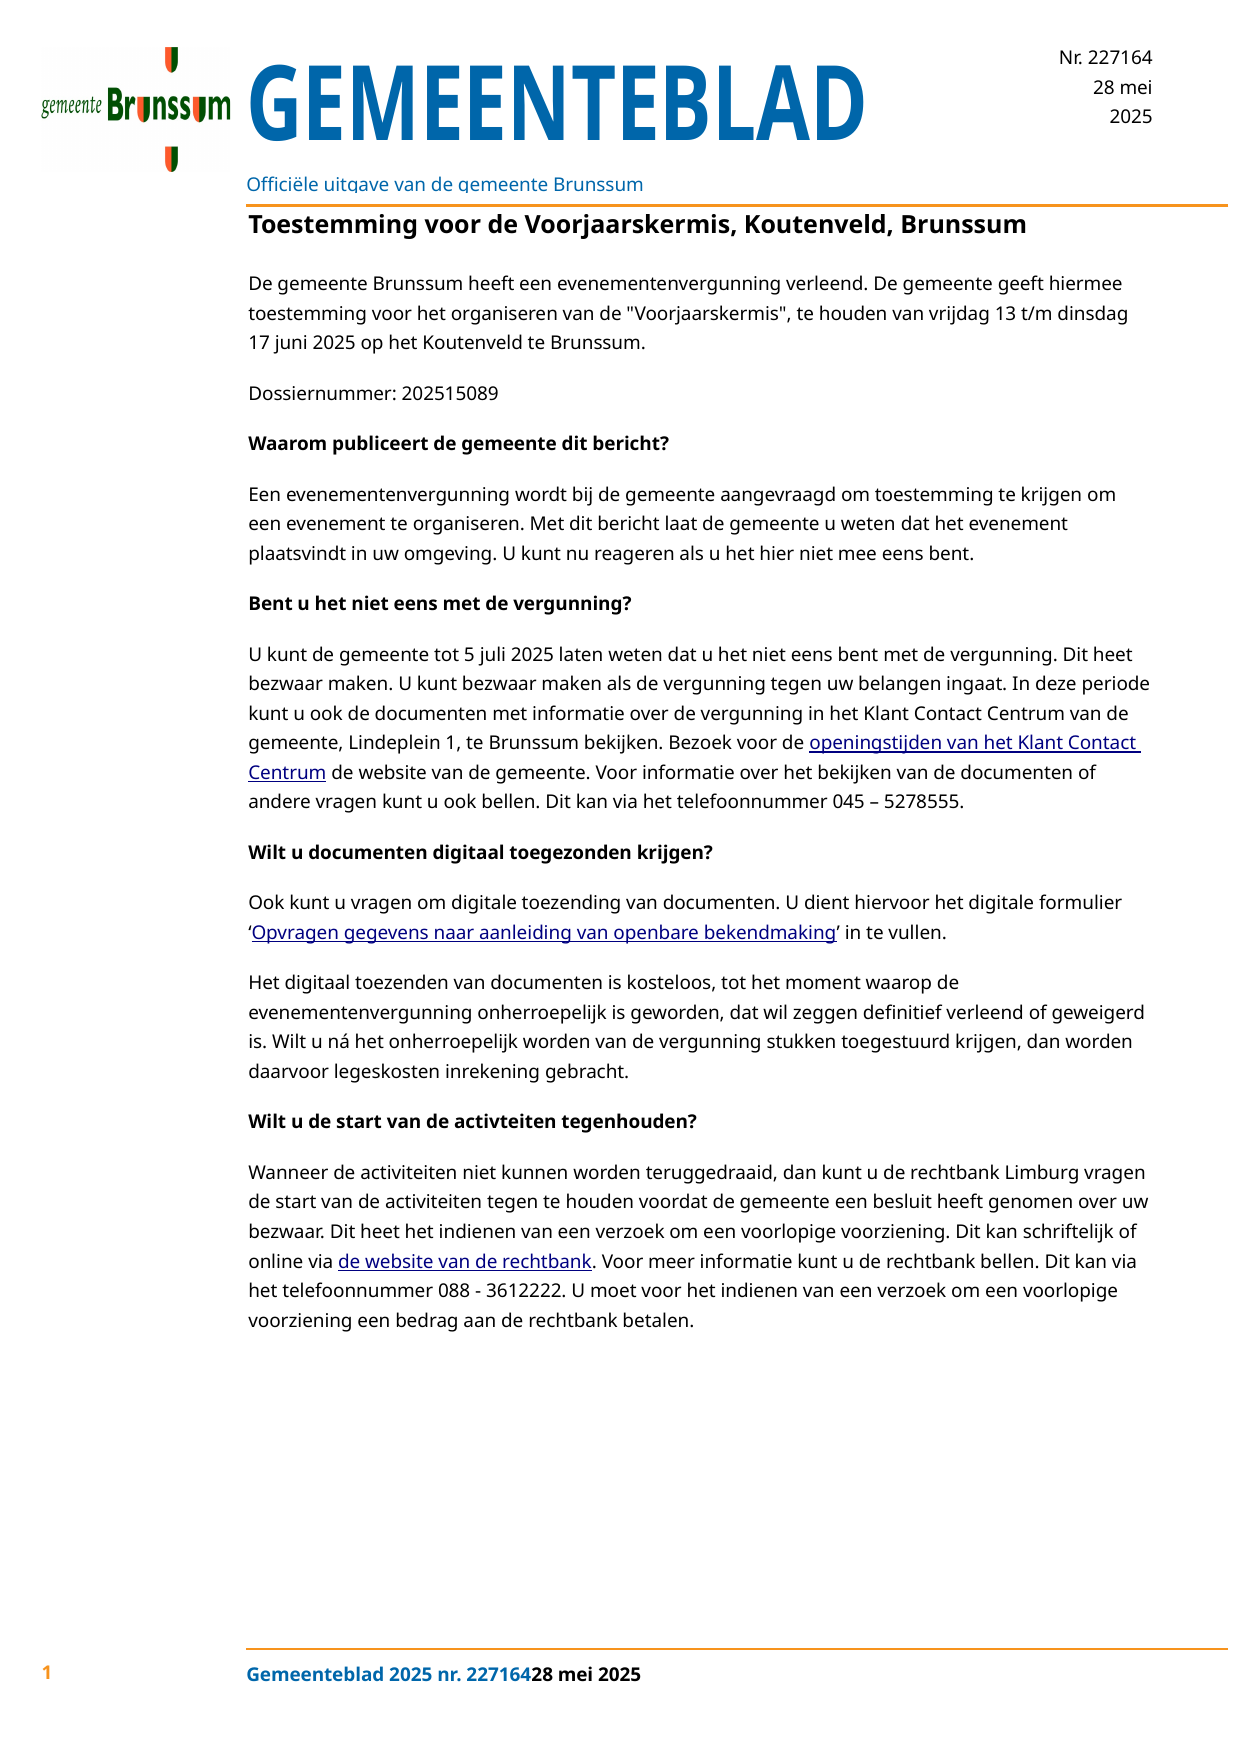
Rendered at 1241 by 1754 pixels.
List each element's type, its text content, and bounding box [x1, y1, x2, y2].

text De gemeente Brunssum heeft een evenementenvergunning verleend. De gemeente geeft hiermee toestemming voor het organiseren van de "Voorjaarskermis", te houden van vrijdag 13 t/m dinsdag 17 juni 2025 op het Koutenveld te Brunssum. [248, 270, 1152, 355]
text Wanneer de activiteiten niet kunnen worden teruggedraaid, dan kunt u de rechtbank Limburg vragen de start van de activiteiten tegen te houden voordat de gemeente een besluit heeft genomen over uw bezwaar. Dit heet het indienen van een verzoek om een voorlopige voorziening. Dit kan schriftelijk of online via de website van de rechtbank. Voor meer informatie kunt u de rechtbank bellen. Dit kan via het telefoonnummer 088 - 3612222. U moet voor het indienen van een verzoek om een voorlopige voorziening een bedrag aan de rechtbank betalen. [248, 1159, 1152, 1333]
text Waarom publiceert de gemeente dit bericht? [248, 430, 1152, 456]
text Bent u het niet eens met de vergunning? [248, 590, 1152, 616]
text Wilt u documenten digitaal toegezonden krijgen? [248, 839, 1152, 865]
text U kunt de gemeente tot 5 juli 2025 laten weten dat u het niet eens bent met de vergunning. Dit heet bezwaar maken. U kunt bezwaar maken als de vergunning tegen uw belangen ingaat. In deze periode kunt u ook de documenten met informatie over de vergunning in het Klant Contact Centrum van de gemeente, Lindeplein 1, te Brunssum bekijken. Bezoek voor de openingstijden van het Klant Contact Centrum de website van de gemeente. Voor informatie over het bekijken van de documenten of andere vragen kunt u ook bellen. Dit kan via het telefoonnummer 045 – 5278555. [248, 641, 1152, 814]
picture [41, 47, 231, 172]
text Toestemming voor de Voorjaarskermis, Koutenveld, Brunssum [248, 207, 1152, 241]
text Het digitaal toezenden van documenten is kosteloos, tot het moment waarop de evenementenvergunning onherroepelijk is geworden, dat wil zeggen definitief verleend of geweigerd is. Wilt u ná het onherroepelijk worden van de vergunning stukken toegestuurd krijgen, dan worden daarvoor legeskosten inrekening gebracht. [248, 969, 1152, 1084]
text Wilt u de start van de activteiten tegenhouden? [248, 1109, 1152, 1134]
text Een evenementenvergunning wordt bij de gemeente aangevraagd om toestemming te krijgen om een evenement te organiseren. Met dit bericht laat de gemeente u weten dat het evenement plaatsvindt in uw omgeving. U kunt nu reageren als u het hier niet mee eens bent. [248, 481, 1152, 566]
text Ook kunt u vragen om digitale toezending van documenten. U dient hiervoor het digitale formulier ‘Opvragen gegevens naar aanleiding van openbare bekendmaking’ in te vullen. [248, 889, 1152, 945]
text Dossiernummer: 202515089 [248, 380, 1152, 406]
